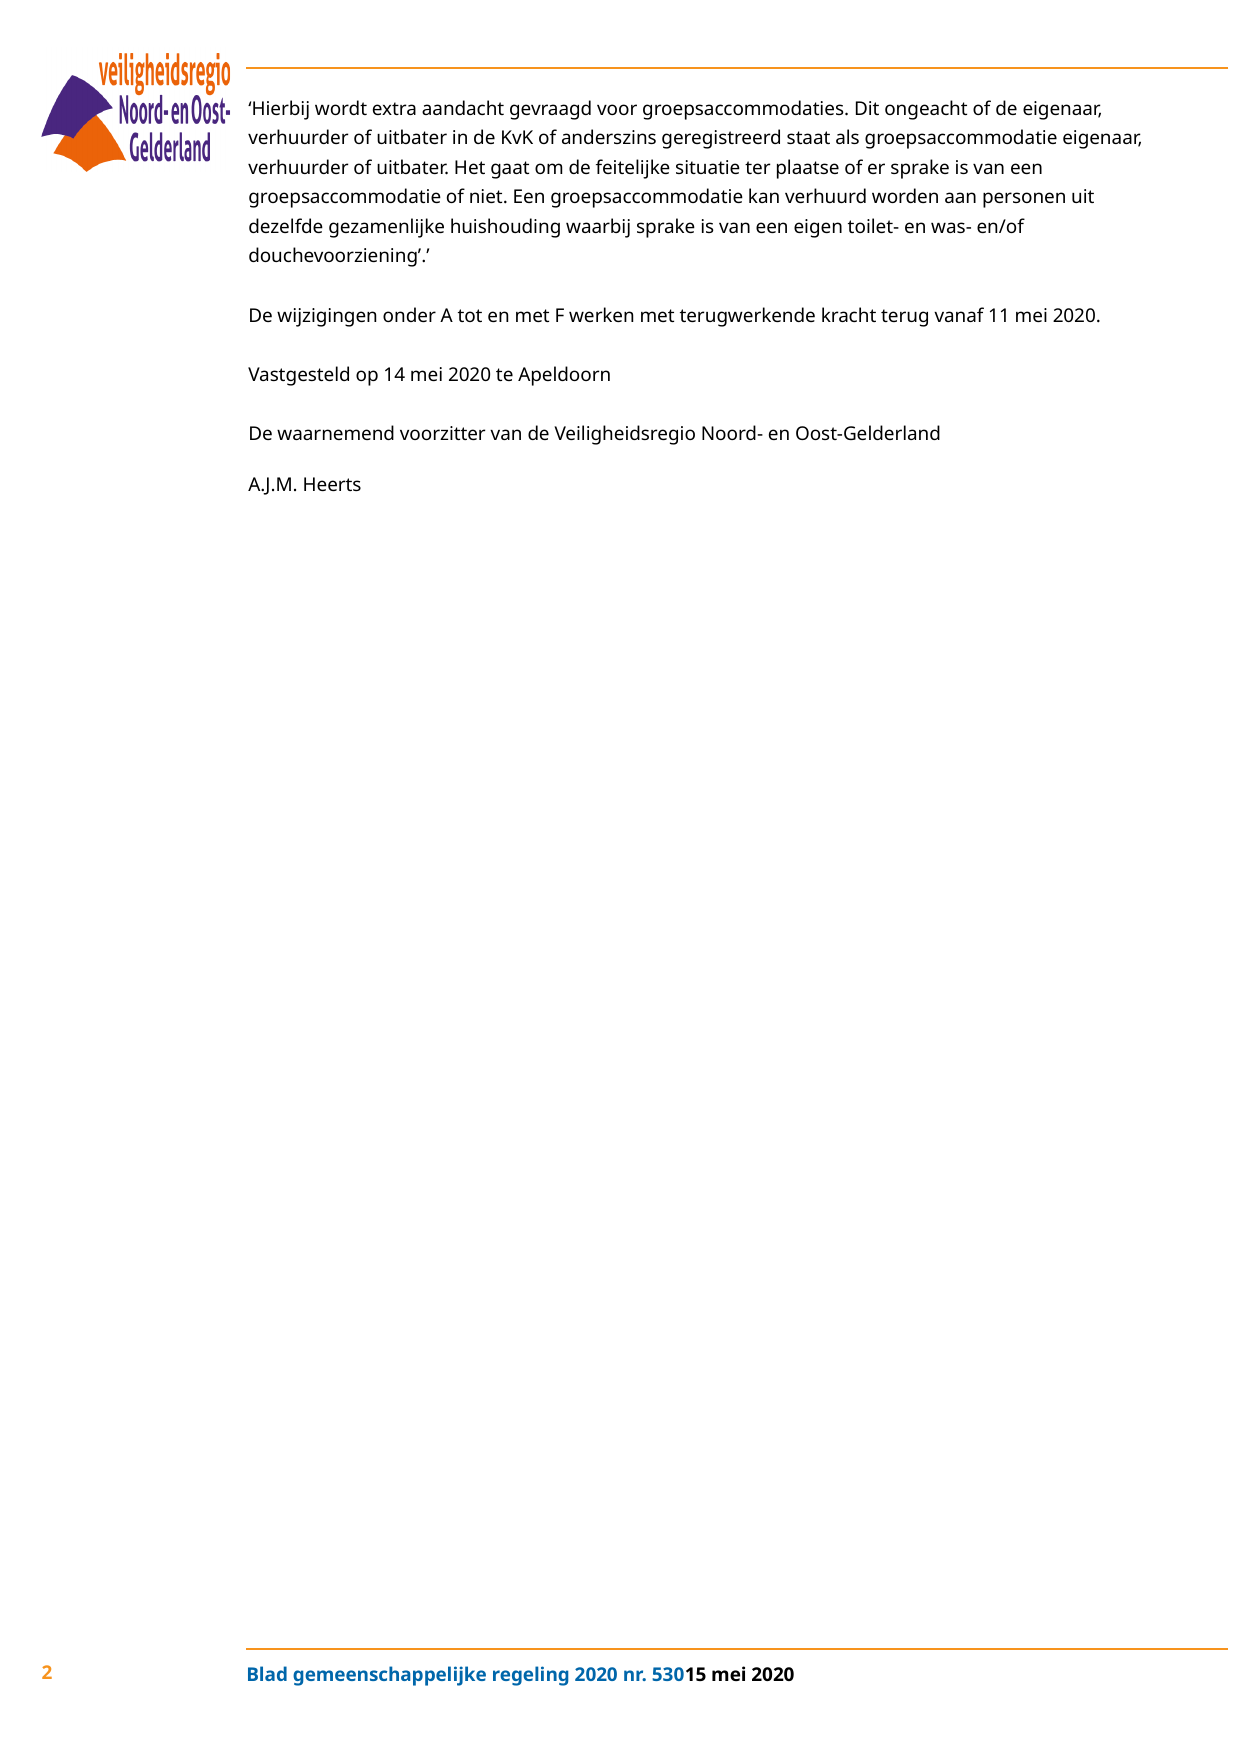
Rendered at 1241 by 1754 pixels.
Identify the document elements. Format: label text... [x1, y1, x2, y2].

text Vastgesteld op 14 mei 2020 te Apeldoorn [248, 361, 1152, 387]
text De waarnemend voorzitter van de Veiligheidsregio Noord- en Oost-Gelderland [248, 420, 1152, 446]
picture [41, 47, 231, 172]
text De wijzigingen onder A tot en met F werken met terugwerkende kracht terug vanaf 11 mei 2020. [248, 302, 1152, 328]
text A.J.M. Heerts [248, 472, 1152, 497]
text ‘Hierbij wordt extra aandacht gevraagd voor groepsaccommodaties. Dit ongeacht of de eigenaar, verhuurder of uitbater in de KvK of anderszins geregistreerd staat als groepsaccommodatie eigenaar, verhuurder of uitbater. Het gaat om de feitelijke situatie ter plaatse of er sprake is van een groepsaccommodatie of niet. Een groepsaccommodatie kan verhuurd worden aan personen uit dezelfde gezamenlijke huishouding waarbij sprake is van een eigen toilet- en was- en/of douchevoorziening’.’ [248, 95, 1152, 268]
